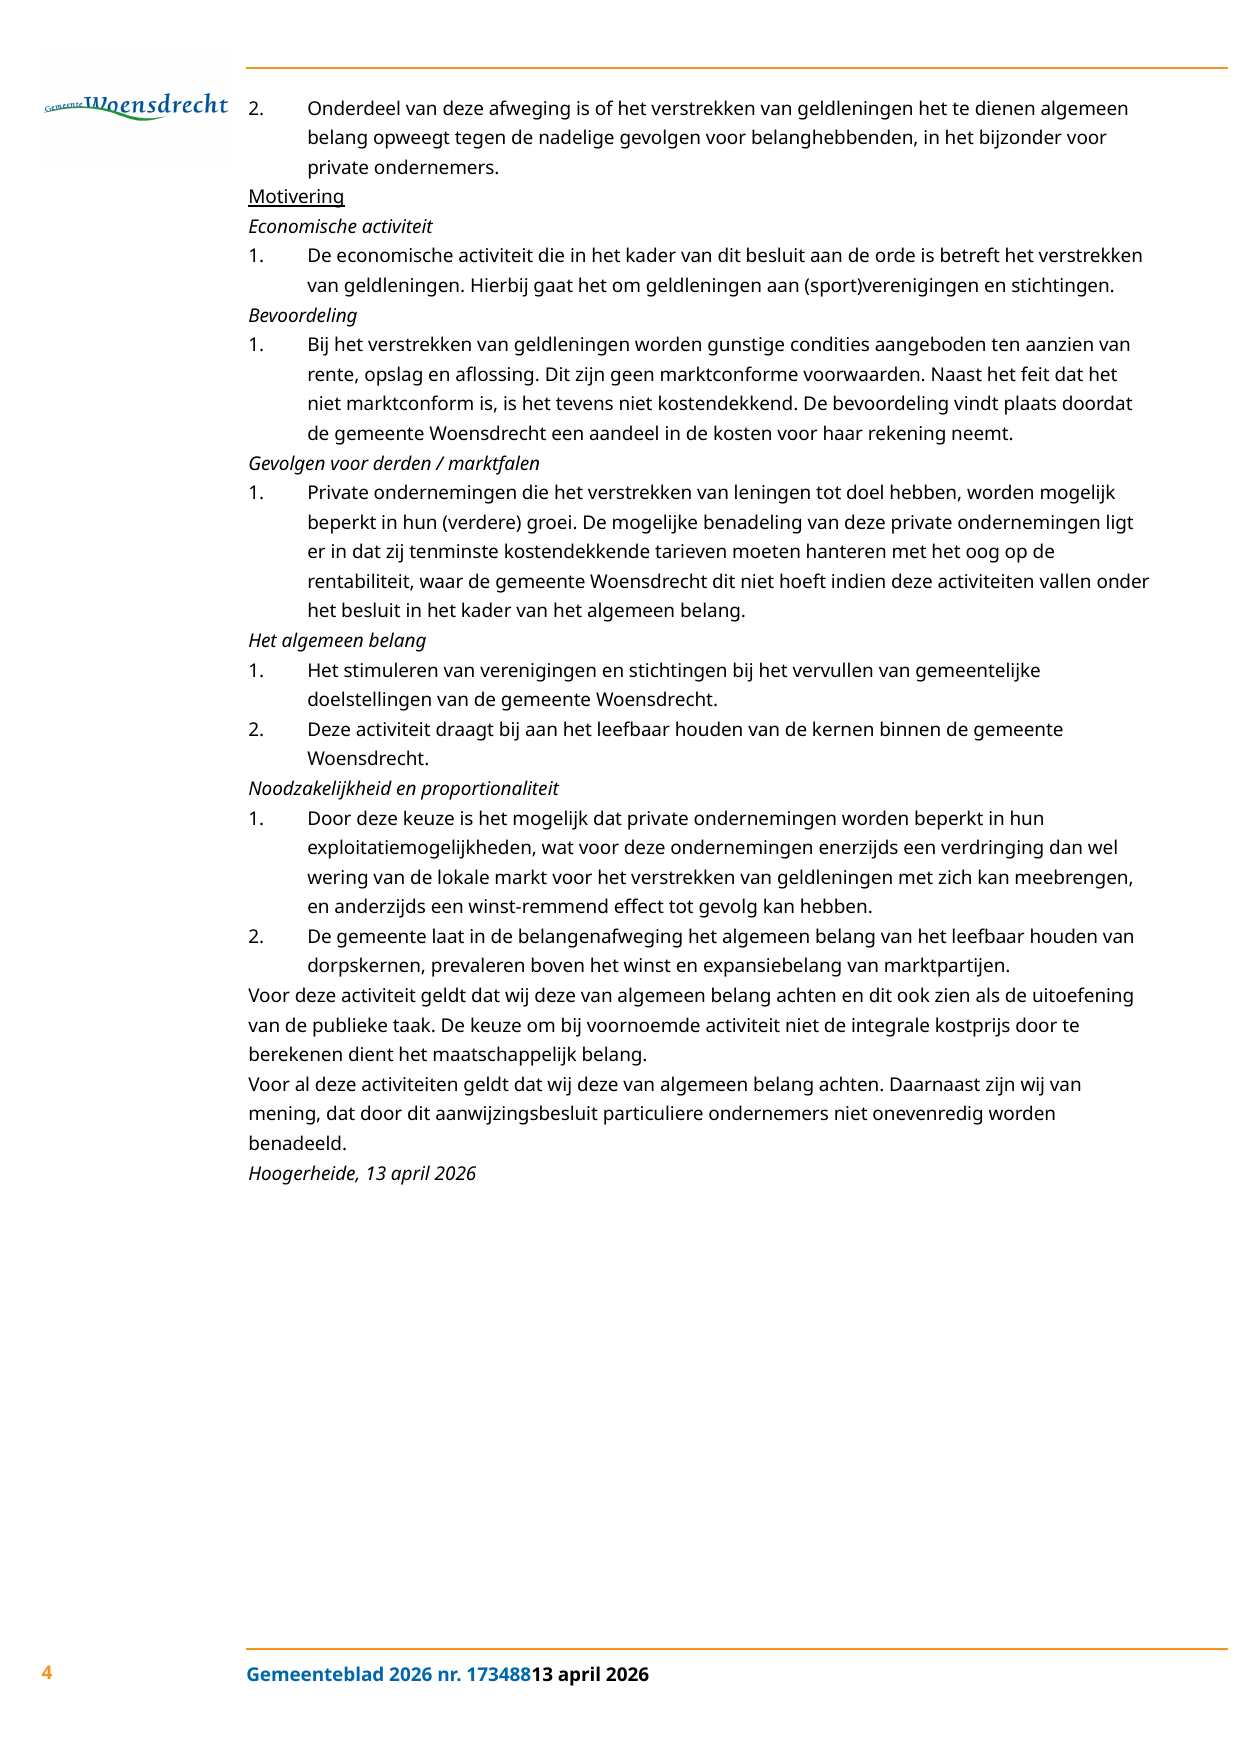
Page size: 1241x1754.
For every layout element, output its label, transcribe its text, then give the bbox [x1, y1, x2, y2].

text Voor deze activiteit geldt dat wij deze van algemeen belang achten en dit ook zien als de uitoefening van de publieke taak. De keuze om bij voornoemde activiteit niet de integrale kostprijs door te berekenen dient het maatschappelijk belang. [248, 982, 1152, 1067]
text Het algemeen belang [248, 627, 1152, 653]
list Bij het verstrekken van geldleningen worden gunstige condities aangeboden ten aanzien van rente, opslag en aflossing. Dit zijn geen marktconforme voorwaarden. Naast het feit dat het niet marktconform is, is het tevens niet kostendekkend. De bevoordeling vindt plaats doordat de gemeente Woensdrecht een aandeel in de kosten voor haar rekening neemt. [248, 331, 1152, 446]
list Het stimuleren van verenigingen en stichtingen bij het vervullen van gemeentelijke doelstellingen van de gemeente Woensdrecht. [248, 657, 1152, 712]
text Gevolgen voor derden / marktfalen [248, 450, 1152, 476]
list Deze activiteit draagt bij aan het leefbaar houden van de kernen binnen de gemeente Woensdrecht. [248, 716, 1152, 771]
list Door deze keuze is het mogelijk dat private ondernemingen worden beperkt in hun exploitatiemogelijkheden, wat voor deze ondernemingen enerzijds een verdringing dan wel wering van de lokale markt voor het verstrekken van geldleningen met zich kan meebrengen, en anderzijds een winst-remmend effect tot gevolg kan hebben. [248, 805, 1152, 919]
text Bevoordeling [248, 302, 1152, 328]
list Private ondernemingen die het verstrekken van leningen tot doel hebben, worden mogelijk beperkt in hun (verdere) groei. De mogelijke benadeling van deze private ondernemingen ligt er in dat zij tenminste kostendekkende tarieven moeten hanteren met het oog op de rentabiliteit, waar de gemeente Woensdrecht dit niet hoeft indien deze activiteiten vallen onder het besluit in het kader van het algemeen belang. [248, 479, 1152, 623]
list De gemeente laat in de belangenafweging het algemeen belang van het leefbaar houden van dorpskernen, prevaleren boven het winst en expansiebelang van marktpartijen. [248, 923, 1152, 978]
list Onderdeel van deze afweging is of het verstrekken van geldleningen het te dienen algemeen belang opweegt tegen de nadelige gevolgen voor belanghebbenden, in het bijzonder voor private ondernemers. [248, 95, 1152, 180]
text Noodzakelijkheid en proportionaliteit [248, 775, 1152, 801]
text Economische activiteit [248, 213, 1152, 239]
picture [41, 47, 231, 172]
list De economische activiteit die in het kader van dit besluit aan de orde is betreft het verstrekken van geldleningen. Hierbij gaat het om geldleningen aan (sport)verenigingen en stichtingen. [248, 243, 1152, 298]
text Hoogerheide, 13 april 2026 [248, 1160, 1152, 1186]
text Voor al deze activiteiten geldt dat wij deze van algemeen belang achten. Daarnaast zijn wij van mening, dat door dit aanwijzingsbesluit particuliere ondernemers niet onevenredig worden benadeeld. [248, 1071, 1152, 1156]
text Motivering [248, 183, 1152, 209]
